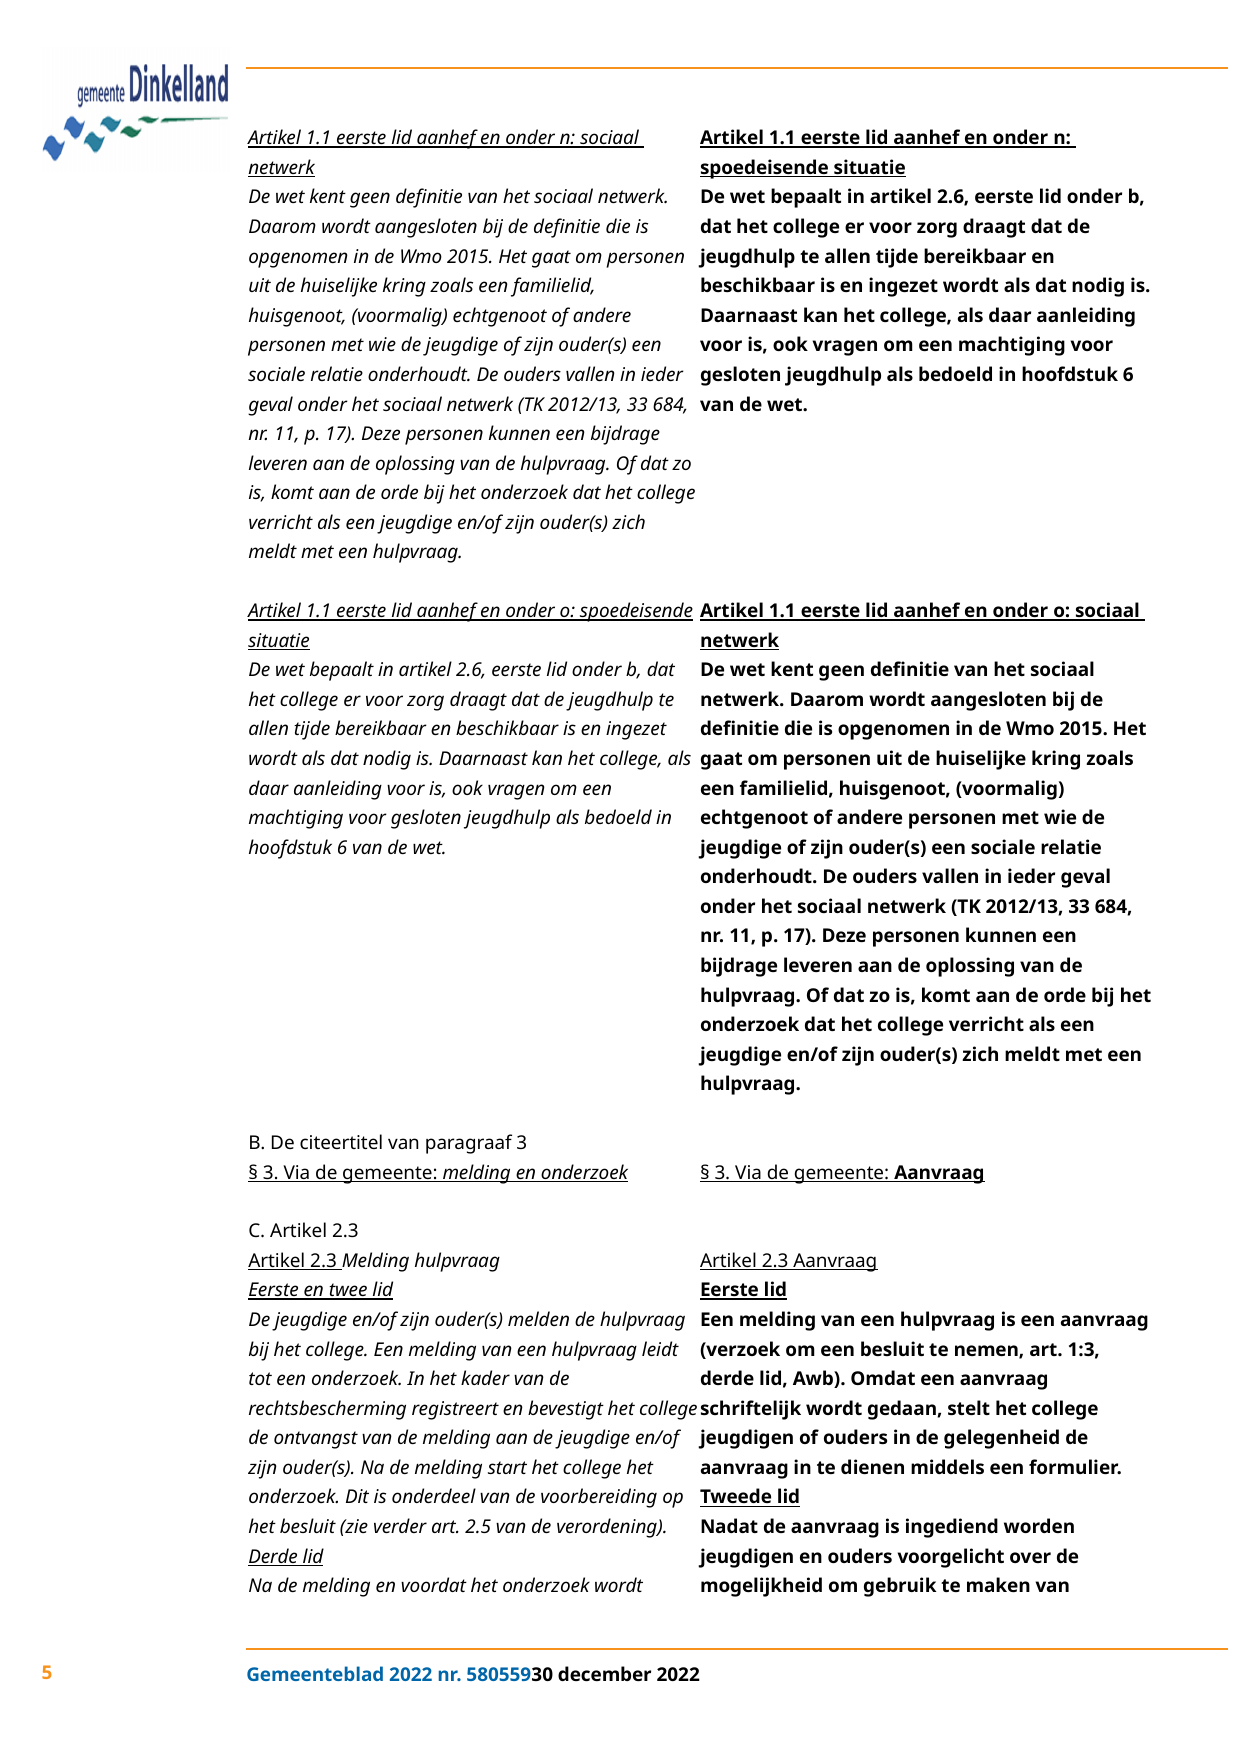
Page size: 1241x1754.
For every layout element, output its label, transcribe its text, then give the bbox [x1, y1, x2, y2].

text B. De citeertitel van paragraaf 3 [248, 1129, 1152, 1155]
table_header Artikel 2.3 Melding hulpvraag Eerste en twee lid De jeugdige en/of zijn ouder(s) melden de hulpvraag bij het college. Een melding van een hulpvraag leidt tot een onderzoek. In het kader van de rechtsbescherming registreert en bevestigt het college de ontvangst van de melding aan de jeugdige en/of zijn ouder(s). Na de melding start het college het onderzoek. Dit is onderdeel van de voorbereiding op het besluit (zie verder art. 2.5 van de verordening). Derde lid Na de melding en voordat het onderzoek wordt [248, 1247, 700, 1598]
table_header Artikel 1.1 eerste lid aanhef en onder o: sociaal netwerk De wet kent geen definitie van het sociaal netwerk. Daarom wordt aangesloten bij de definitie die is opgenomen in de Wmo 2015. Het gaat om personen uit de huiselijke kring zoals een familielid, huisgenoot, (voormalig) echtgenoot of andere personen met wie de jeugdige of zijn ouder(s) een sociale relatie onderhoudt. De ouders vallen in ieder geval onder het sociaal netwerk (TK 2012/13, 33 684, nr. 11, p. 17). Deze personen kunnen een bijdrage leveren aan de oplossing van de hulpvraag. Of dat zo is, komt aan de orde bij het onderzoek dat het college verricht als een jeugdige en/of zijn ouder(s) zich meldt met een hulpvraag. [700, 597, 1152, 1096]
table_header Artikel 1.1 eerste lid aanhef en onder n: sociaal netwerk De wet kent geen definitie van het sociaal netwerk. Daarom wordt aangesloten bij de definitie die is opgenomen in de Wmo 2015. Het gaat om personen uit de huiselijke kring zoals een familielid, huisgenoot, (voormalig) echtgenoot of andere personen met wie de jeugdige of zijn ouder(s) een sociale relatie onderhoudt. De ouders vallen in ieder geval onder het sociaal netwerk (TK 2012/13, 33 684, nr. 11, p. 17). Deze personen kunnen een bijdrage leveren aan de oplossing van de hulpvraag. Of dat zo is, komt aan de orde bij het onderzoek dat het college verricht als een jeugdige en/of zijn ouder(s) zich meldt met een hulpvraag. [248, 125, 700, 564]
table_header Artikel 1.1 eerste lid aanhef en onder o: spoedeisende situatie De wet bepaalt in artikel 2.6, eerste lid onder b, dat het college er voor zorg draagt dat de jeugdhulp te allen tijde bereikbaar en beschikbaar is en ingezet wordt als dat nodig is. Daarnaast kan het college, als daar aanleiding voor is, ook vragen om een machtiging voor gesloten jeugdhulp als bedoeld in hoofdstuk 6 van de wet. [248, 597, 700, 1096]
table_header § 3. Via de gemeente: melding en onderzoek [248, 1159, 700, 1184]
picture [41, 47, 231, 172]
table_header § 3. Via de gemeente: Aanvraag [700, 1159, 1152, 1184]
table_header Artikel 2.3 Aanvraag Eerste lid Een melding van een hulpvraag is een aanvraag (verzoek om een besluit te nemen, art. 1:3, derde lid, Awb). Omdat een aanvraag schriftelijk wordt gedaan, stelt het college jeugdigen of ouders in de gelegenheid de aanvraag in te dienen middels een formulier. Tweede lid Nadat de aanvraag is ingediend worden jeugdigen en ouders voorgelicht over de mogelijkheid om gebruik te maken van [700, 1247, 1152, 1598]
table_header Artikel 1.1 eerste lid aanhef en onder n: spoedeisende situatie De wet bepaalt in artikel 2.6, eerste lid onder b, dat het college er voor zorg draagt dat de jeugdhulp te allen tijde bereikbaar en beschikbaar is en ingezet wordt als dat nodig is. Daarnaast kan het college, als daar aanleiding voor is, ook vragen om een machtiging voor gesloten jeugdhulp als bedoeld in hoofdstuk 6 van de wet. [700, 125, 1152, 564]
text C. Artikel 2.3 [248, 1217, 1152, 1243]
